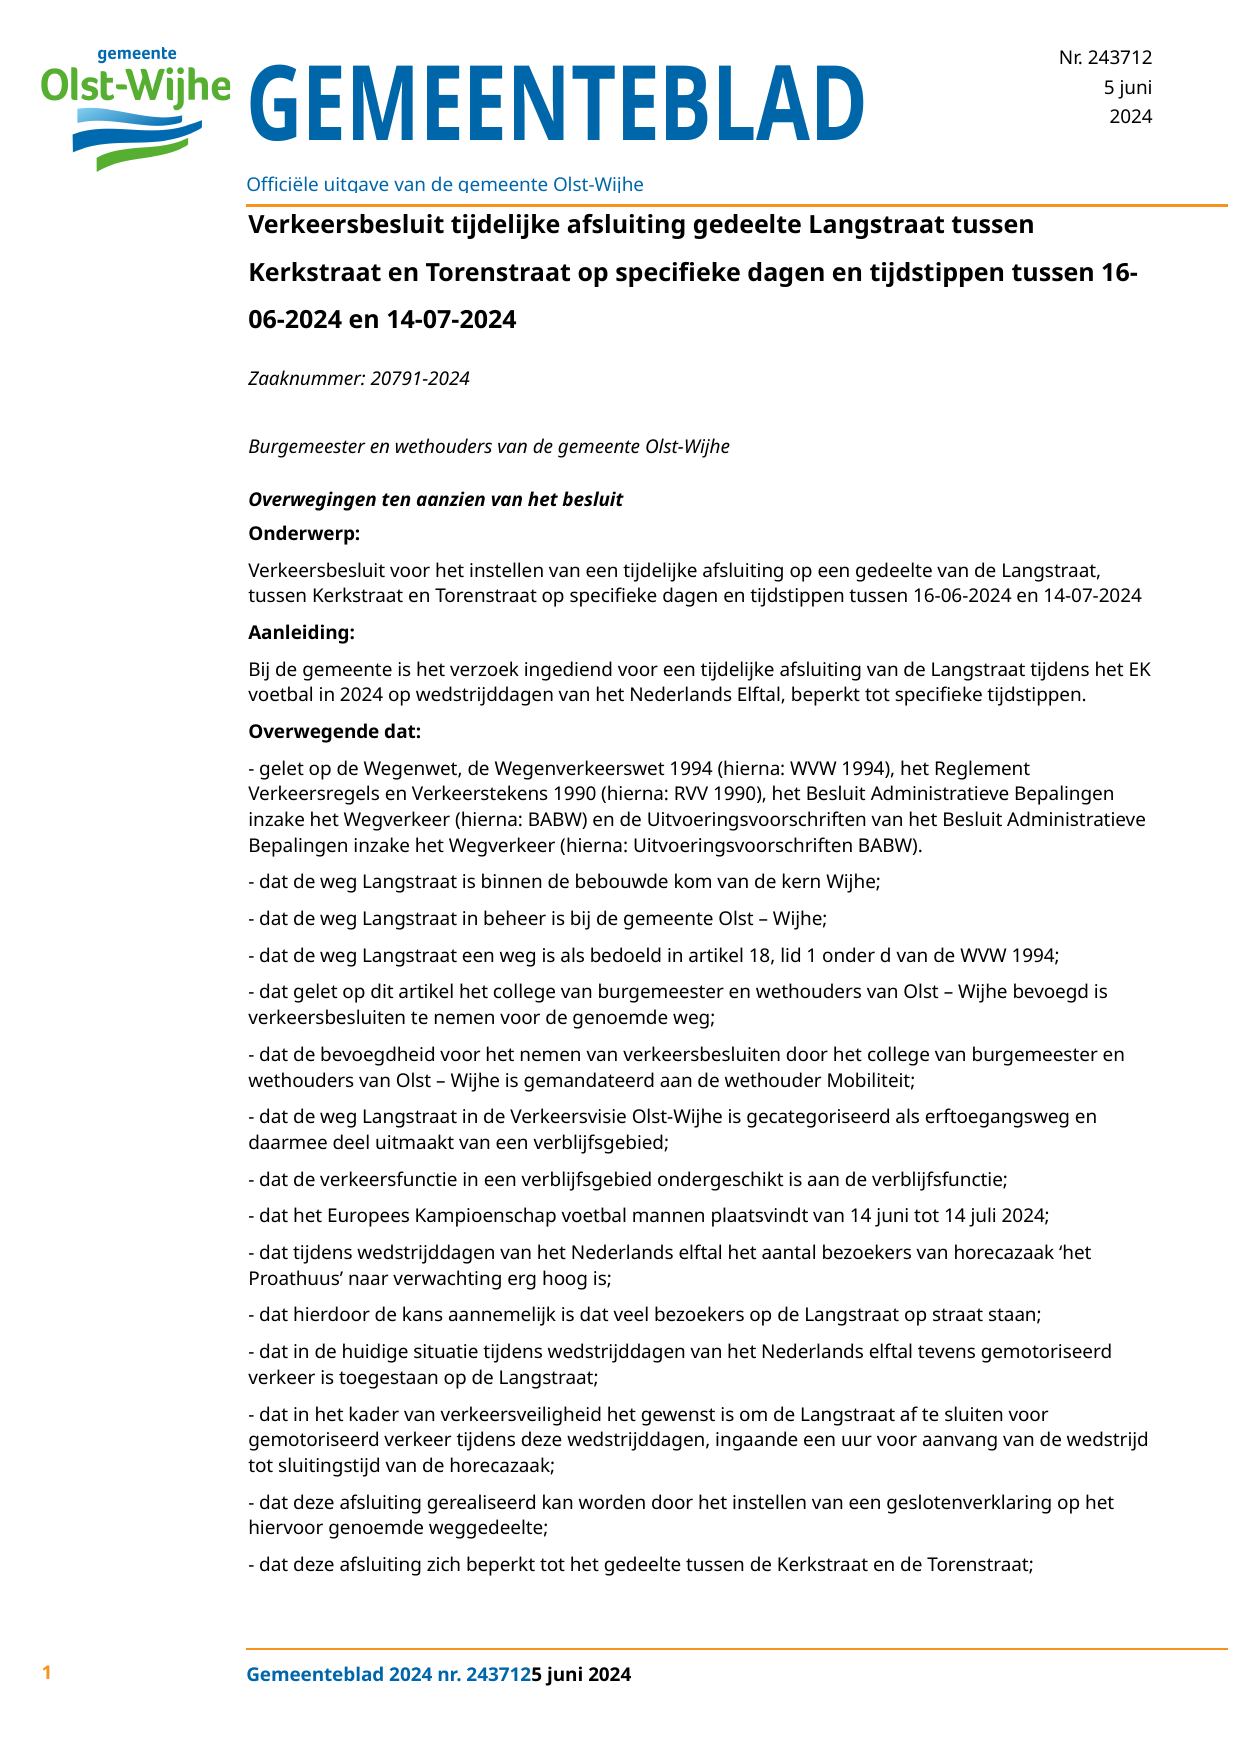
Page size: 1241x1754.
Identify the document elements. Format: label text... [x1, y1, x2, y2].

text - dat deze afsluiting zich beperkt tot het gedeelte tussen de Kerkstraat en de Torenstraat; [248, 1551, 1152, 1577]
text Overwegingen ten aanzien van het besluit [248, 486, 1152, 512]
text - dat de weg Langstraat in de Verkeersvisie Olst-Wijhe is gecategoriseerd als erftoegangsweg en daarmee deel uitmaakt van een verblijfsgebied; [248, 1103, 1152, 1155]
text - dat gelet op dit artikel het college van burgemeester en wethouders van Olst – Wijhe bevoegd is verkeersbesluiten te nemen voor de genoemde weg; [248, 979, 1152, 1030]
text - dat de weg Langstraat een weg is als bedoeld in artikel 18, lid 1 onder d van de WVW 1994; [248, 942, 1152, 968]
picture [41, 47, 231, 172]
text - dat tijdens wedstrijddagen van het Nederlands elftal het aantal bezoekers van horecazaak ‘het Proathuus’ naar verwachting erg hoog is; [248, 1239, 1152, 1291]
text - dat in de huidige situatie tijdens wedstrijddagen van het Nederlands elftal tevens gemotoriseerd verkeer is toegestaan op de Langstraat; [248, 1338, 1152, 1390]
text Bij de gemeente is het verzoek ingediend voor een tijdelijke afsluiting van de Langstraat tijdens het EK voetbal in 2024 op wedstrijddagen van het Nederlands Elftal, beperkt tot specifieke tijdstippen. [248, 656, 1152, 707]
text - dat het Europees Kampioenschap voetbal mannen plaatsvindt van 14 juni tot 14 juli 2024; [248, 1203, 1152, 1228]
text Burgemeester en wethouders van de gemeente Olst-Wijhe [248, 433, 1152, 459]
text - dat de bevoegdheid voor het nemen van verkeersbesluiten door het college van burgemeester en wethouders van Olst – Wijhe is gemandateerd aan de wethouder Mobiliteit; [248, 1041, 1152, 1093]
text - dat de verkeersfunctie in een verblijfsgebied ondergeschikt is aan de verblijfsfunctie; [248, 1166, 1152, 1192]
text - dat in het kader van verkeersveiligheid het gewenst is om de Langstraat af te sluiten voor gemotoriseerd verkeer tijdens deze wedstrijddagen, ingaande een uur voor aanvang van de wedstrijd tot sluitingstijd van de horecazaak; [248, 1401, 1152, 1478]
text - dat hierdoor de kans aannemelijk is dat veel bezoekers op de Langstraat op straat staan; [248, 1302, 1152, 1327]
text - gelet op de Wegenwet, de Wegenverkeerswet 1994 (hierna: WVW 1994), het Reglement Verkeersregels en Verkeerstekens 1990 (hierna: RVV 1990), het Besluit Administratieve Bepalingen inzake het Wegverkeer (hierna: BABW) en de Uitvoeringsvoorschriften van het Besluit Administratieve Bepalingen inzake het Wegverkeer (hierna: Uitvoeringsvoorschriften BABW). [248, 755, 1152, 858]
text Aanleiding: [248, 619, 1152, 645]
text Onderwerp: [248, 520, 1152, 546]
text Verkeersbesluit tijdelijke afsluiting gedeelte Langstraat tussen Kerkstraat en Torenstraat op specifieke dagen en tijdstippen tussen 16-06-2024 en 14-07-2024 [248, 207, 1152, 336]
text Zaaknummer: 20791-2024 [248, 366, 1152, 391]
text - dat deze afsluiting gerealiseerd kan worden door het instellen van een geslotenverklaring op het hiervoor genoemde weggedeelte; [248, 1489, 1152, 1540]
text Overwegende dat: [248, 718, 1152, 744]
text - dat de weg Langstraat is binnen de bebouwde kom van de kern Wijhe; [248, 869, 1152, 894]
text - dat de weg Langstraat in beheer is bij de gemeente Olst – Wijhe; [248, 905, 1152, 931]
text Verkeersbesluit voor het instellen van een tijdelijke afsluiting op een gedeelte van de Langstraat, tussen Kerkstraat en Torenstraat op specifieke dagen en tijdstippen tussen 16-06-2024 en 14-07-2024 [248, 557, 1152, 608]
